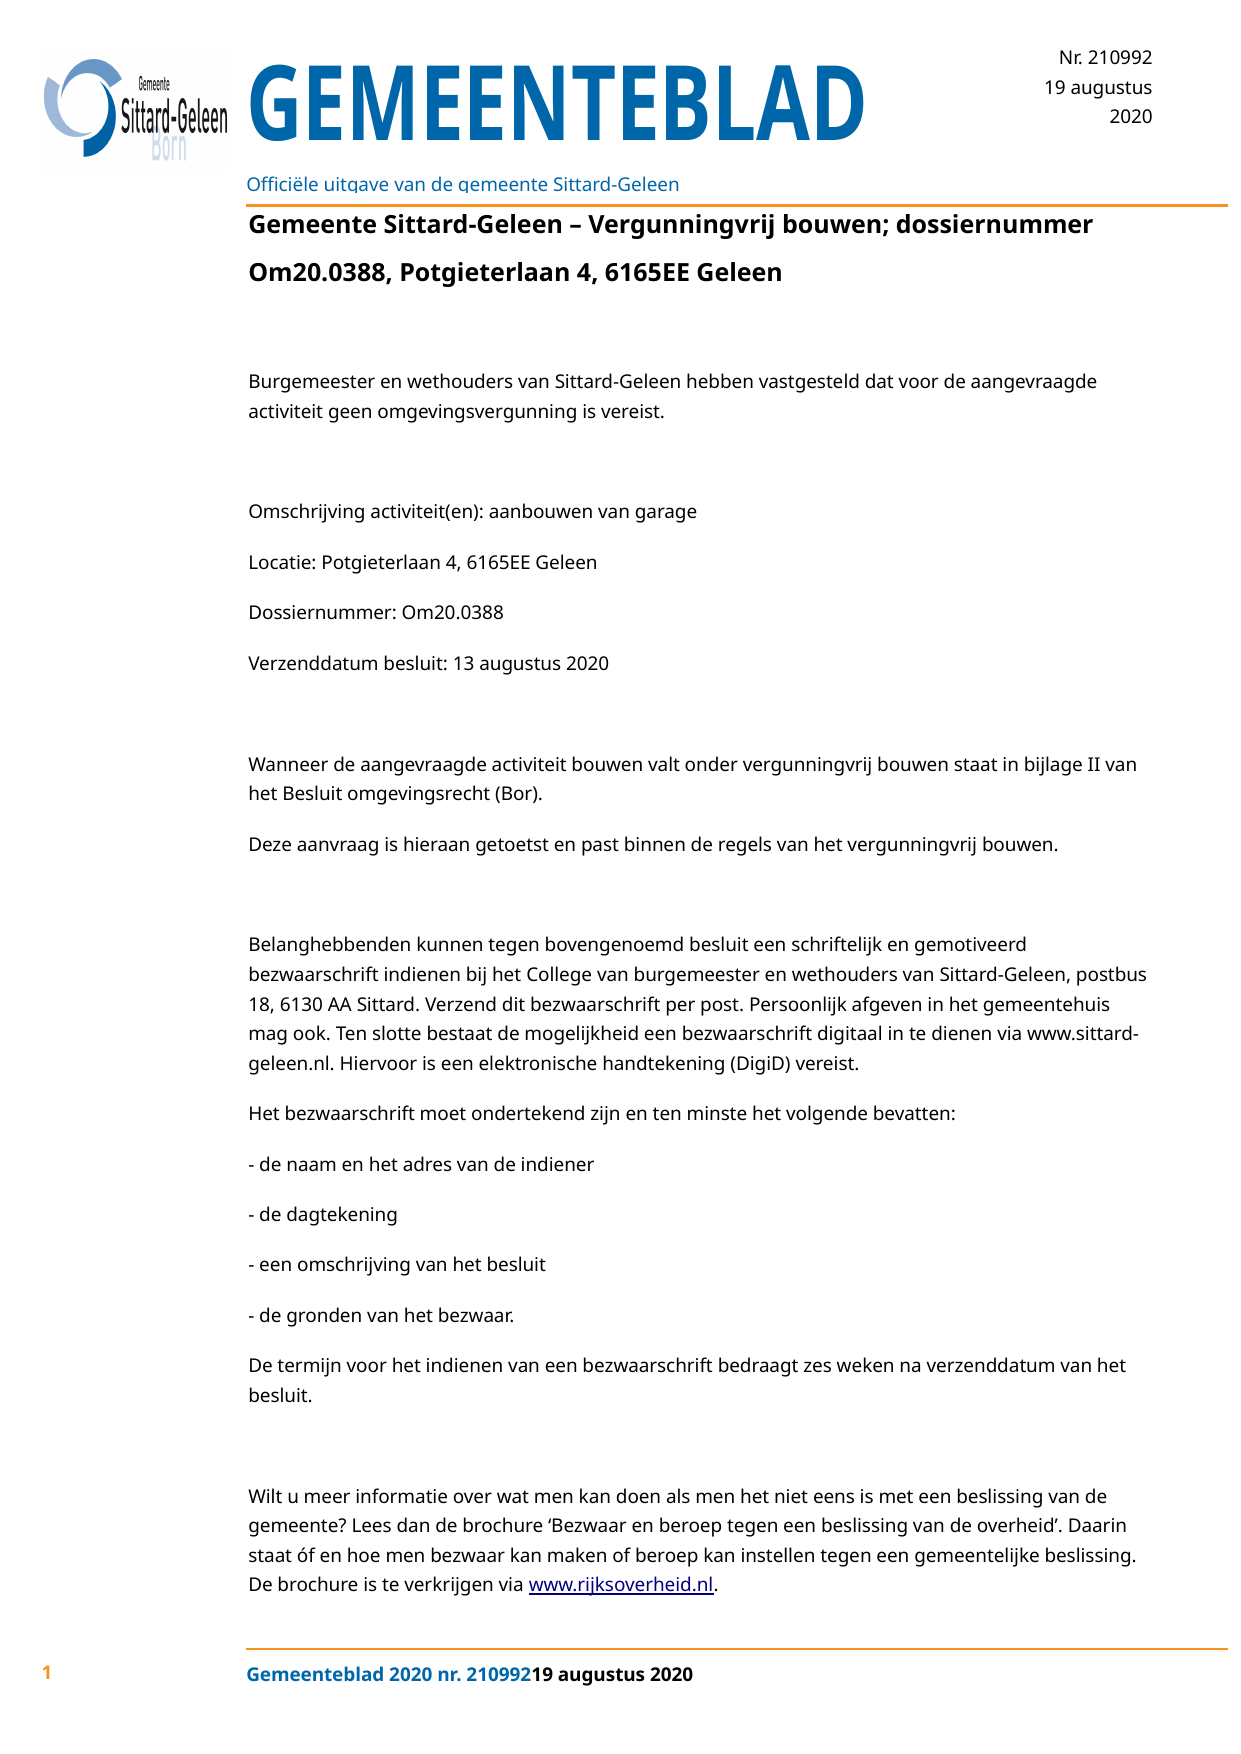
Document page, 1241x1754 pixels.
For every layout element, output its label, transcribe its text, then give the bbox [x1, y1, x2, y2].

text Dossiernummer: Om20.0388 [248, 599, 1152, 625]
text Gemeente Sittard-Geleen – Vergunningvrij bouwen; dossiernummer Om20.0388, Potgieterlaan 4, 6165EE Geleen [248, 207, 1152, 288]
text Deze aanvraag is hieraan getoetst en past binnen de regels van het vergunningvrij bouwen. [248, 831, 1152, 857]
text - de gronden van het bezwaar. [248, 1302, 1152, 1328]
text - een omschrijving van het besluit [248, 1252, 1152, 1277]
text De termijn voor het indienen van een bezwaarschrift bedraagt zes weken na verzenddatum van het besluit. [248, 1352, 1152, 1408]
text Wilt u meer informatie over wat men kan doen als men het niet eens is met een beslissing van de gemeente? Lees dan de brochure ‘Bezwaar en beroep tegen een beslissing van de overheid’. Daarin staat óf en hoe men bezwaar kan maken of beroep kan instellen tegen een gemeentelijke beslissing. De brochure is te verkrijgen via www.rijksoverheid.nl. [248, 1483, 1152, 1597]
text - de dagtekening [248, 1201, 1152, 1227]
text Burgemeester en wethouders van Sittard-Geleen hebben vastgesteld dat voor de aangevraagde activiteit geen omgevingsvergunning is vereist. [248, 368, 1152, 424]
text Locatie: Potgieterlaan 4, 6165EE Geleen [248, 549, 1152, 575]
text - de naam en het adres van de indiener [248, 1151, 1152, 1177]
picture [41, 47, 231, 172]
text Omschrijving activiteit(en): aanbouwen van garage [248, 499, 1152, 524]
text Verzenddatum besluit: 13 augustus 2020 [248, 650, 1152, 676]
text Het bezwaarschrift moet ondertekend zijn en ten minste het volgende bevatten: [248, 1100, 1152, 1126]
text Wanneer de aangevraagde activiteit bouwen valt onder vergunningvrij bouwen staat in bijlage II van het Besluit omgevingsrecht (Bor). [248, 751, 1152, 806]
text Belanghebbenden kunnen tegen bovengenoemd besluit een schriftelijk en gemotiveerd bezwaarschrift indienen bij het College van burgemeester en wethouders van Sittard-Geleen, postbus 18, 6130 AA Sittard. Verzend dit bezwaarschrift per post. Persoonlijk afgeven in het gemeentehuis mag ook. Ten slotte bestaat de mogelijkheid een bezwaarschrift digitaal in te dienen via www.sittard-geleen.nl. Hiervoor is een elektronische handtekening (DigiD) vereist. [248, 932, 1152, 1076]
